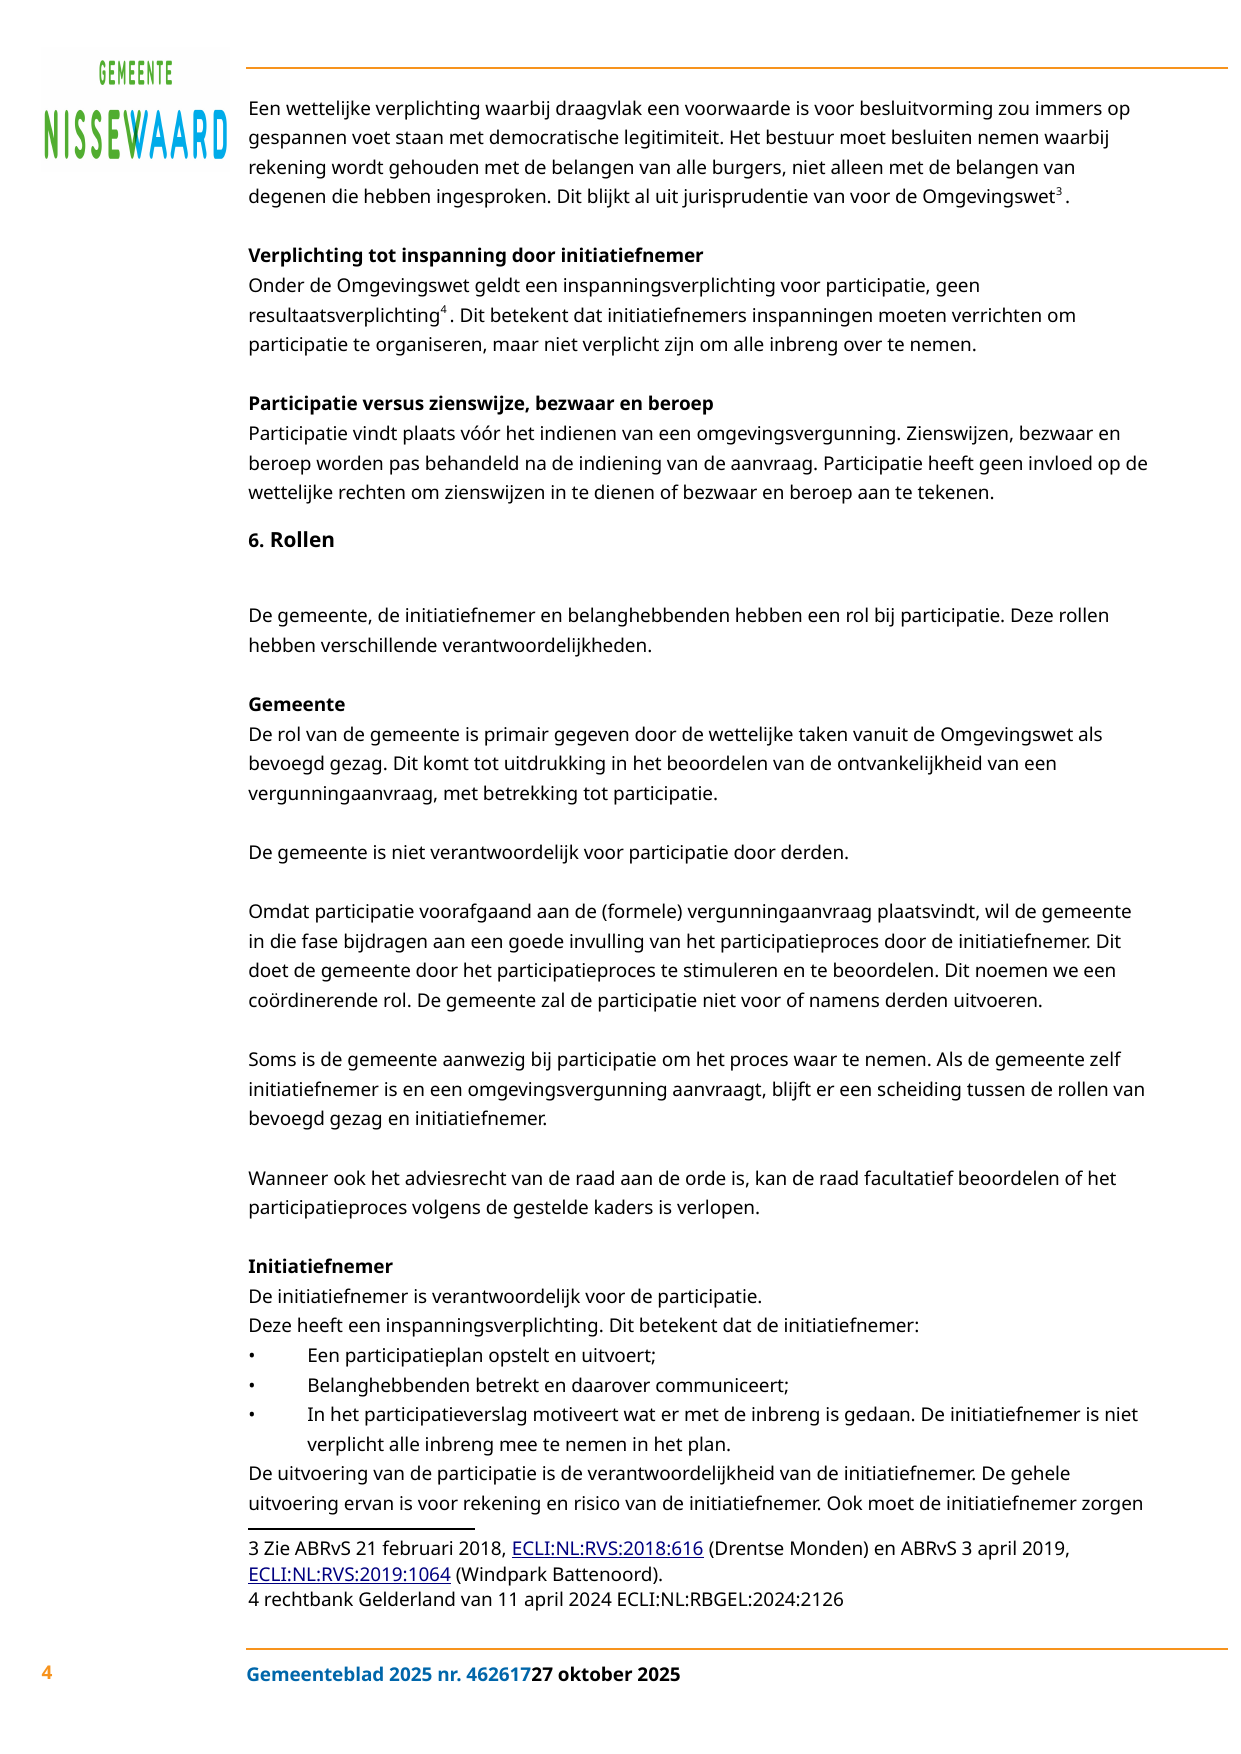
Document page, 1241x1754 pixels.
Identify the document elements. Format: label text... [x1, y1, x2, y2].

list In het participatieverslag motiveert wat er met de inbreng is gedaan. De initiatiefnemer is niet verplicht alle inbreng mee te nemen in het plan. [248, 1401, 1152, 1457]
text Omdat participatie voorafgaand aan de (formele) vergunningaanvraag plaatsvindt, wil de gemeente in die fase bijdragen aan een goede invulling van het participatieproces door de initiatiefnemer. Dit doet de gemeente door het participatieproces te stimuleren en te beoordelen. Dit noemen we een coördinerende rol. De gemeente zal de participatie niet voor of namens derden uitvoeren. [248, 898, 1152, 1013]
text 6. Rollen [248, 525, 1152, 553]
text Gemeente [248, 691, 1152, 717]
text Participatie versus zienswijze, bezwaar en beroep [248, 391, 1152, 416]
text De gemeente is niet verantwoordelijk voor participatie door derden. [248, 839, 1152, 865]
text rechtbank Gelderland van 11 april 2024 ECLI:NL:RBGEL:2024:2126 [248, 1586, 1152, 1612]
text Deze heeft een inspanningsverplichting. Dit betekent dat de initiatiefnemer: [248, 1313, 1152, 1338]
text De uitvoering van de participatie is de verantwoordelijkheid van de initiatiefnemer. De gehele uitvoering ervan is voor rekening en risico van de initiatiefnemer. Ook moet de initiatiefnemer zorgen [248, 1461, 1152, 1516]
text Initiatiefnemer [248, 1253, 1152, 1279]
text Participatie vindt plaats vóór het indienen van een omgevingsvergunning. Zienswijzen, bezwaar en beroep worden pas behandeld na de indiening van de aanvraag. Participatie heeft geen invloed op de wettelijke rechten om zienswijzen in te dienen of bezwaar en beroep aan te tekenen. [248, 420, 1152, 505]
text De initiatiefnemer is verantwoordelijk voor de participatie. [248, 1283, 1152, 1309]
text De gemeente, de initiatiefnemer en belanghebbenden hebben een rol bij participatie. Deze rollen hebben verschillende verantwoordelijkheden. [248, 603, 1152, 658]
text De rol van de gemeente is primair gegeven door de wettelijke taken vanuit de Omgevingswet als bevoegd gezag. Dit komt tot uitdrukking in het beoordelen van de ontvankelijkheid van een vergunningaanvraag, met betrekking tot participatie. [248, 721, 1152, 806]
text Wanneer ook het adviesrecht van de raad aan de orde is, kan de raad facultatief beoordelen of het participatieproces volgens de gestelde kaders is verlopen. [248, 1165, 1152, 1220]
list Belanghebbenden betrekt en daarover communiceert; [248, 1372, 1152, 1398]
text Een wettelijke verplichting waarbij draagvlak een voorwaarde is voor besluitvorming zou immers op gespannen voet staan met democratische legitimiteit. Het bestuur moet besluiten nemen waarbij rekening wordt gehouden met de belangen van alle burgers, niet alleen met de belangen van degenen die hebben ingesproken. Dit blijkt al uit jurisprudentie van voor de Omgevingswet. [248, 95, 1152, 209]
picture [41, 47, 231, 172]
list Een participatieplan opstelt en uitvoert; [248, 1342, 1152, 1368]
text Verplichting tot inspanning door initiatiefnemer [248, 243, 1152, 268]
text Soms is de gemeente aanwezig bij participatie om het proces waar te nemen. Als de gemeente zelf initiatiefnemer is en een omgevingsvergunning aanvraagt, blijft er een scheiding tussen de rollen van bevoegd gezag en initiatiefnemer. [248, 1046, 1152, 1131]
text Zie ABRvS 21 februari 2018, ECLI:NL:RVS:2018:616 (Drentse Monden) en ABRvS 3 april 2019, ECLI:NL:RVS:2019:1064 (Windpark Battenoord). [248, 1535, 1152, 1586]
text Onder de Omgevingswet geldt een inspanningsverplichting voor participatie, geen resultaatsverplichting. Dit betekent dat initiatiefnemers inspanningen moeten verrichten om participatie te organiseren, maar niet verplicht zijn om alle inbreng over te nemen. [248, 272, 1152, 357]
